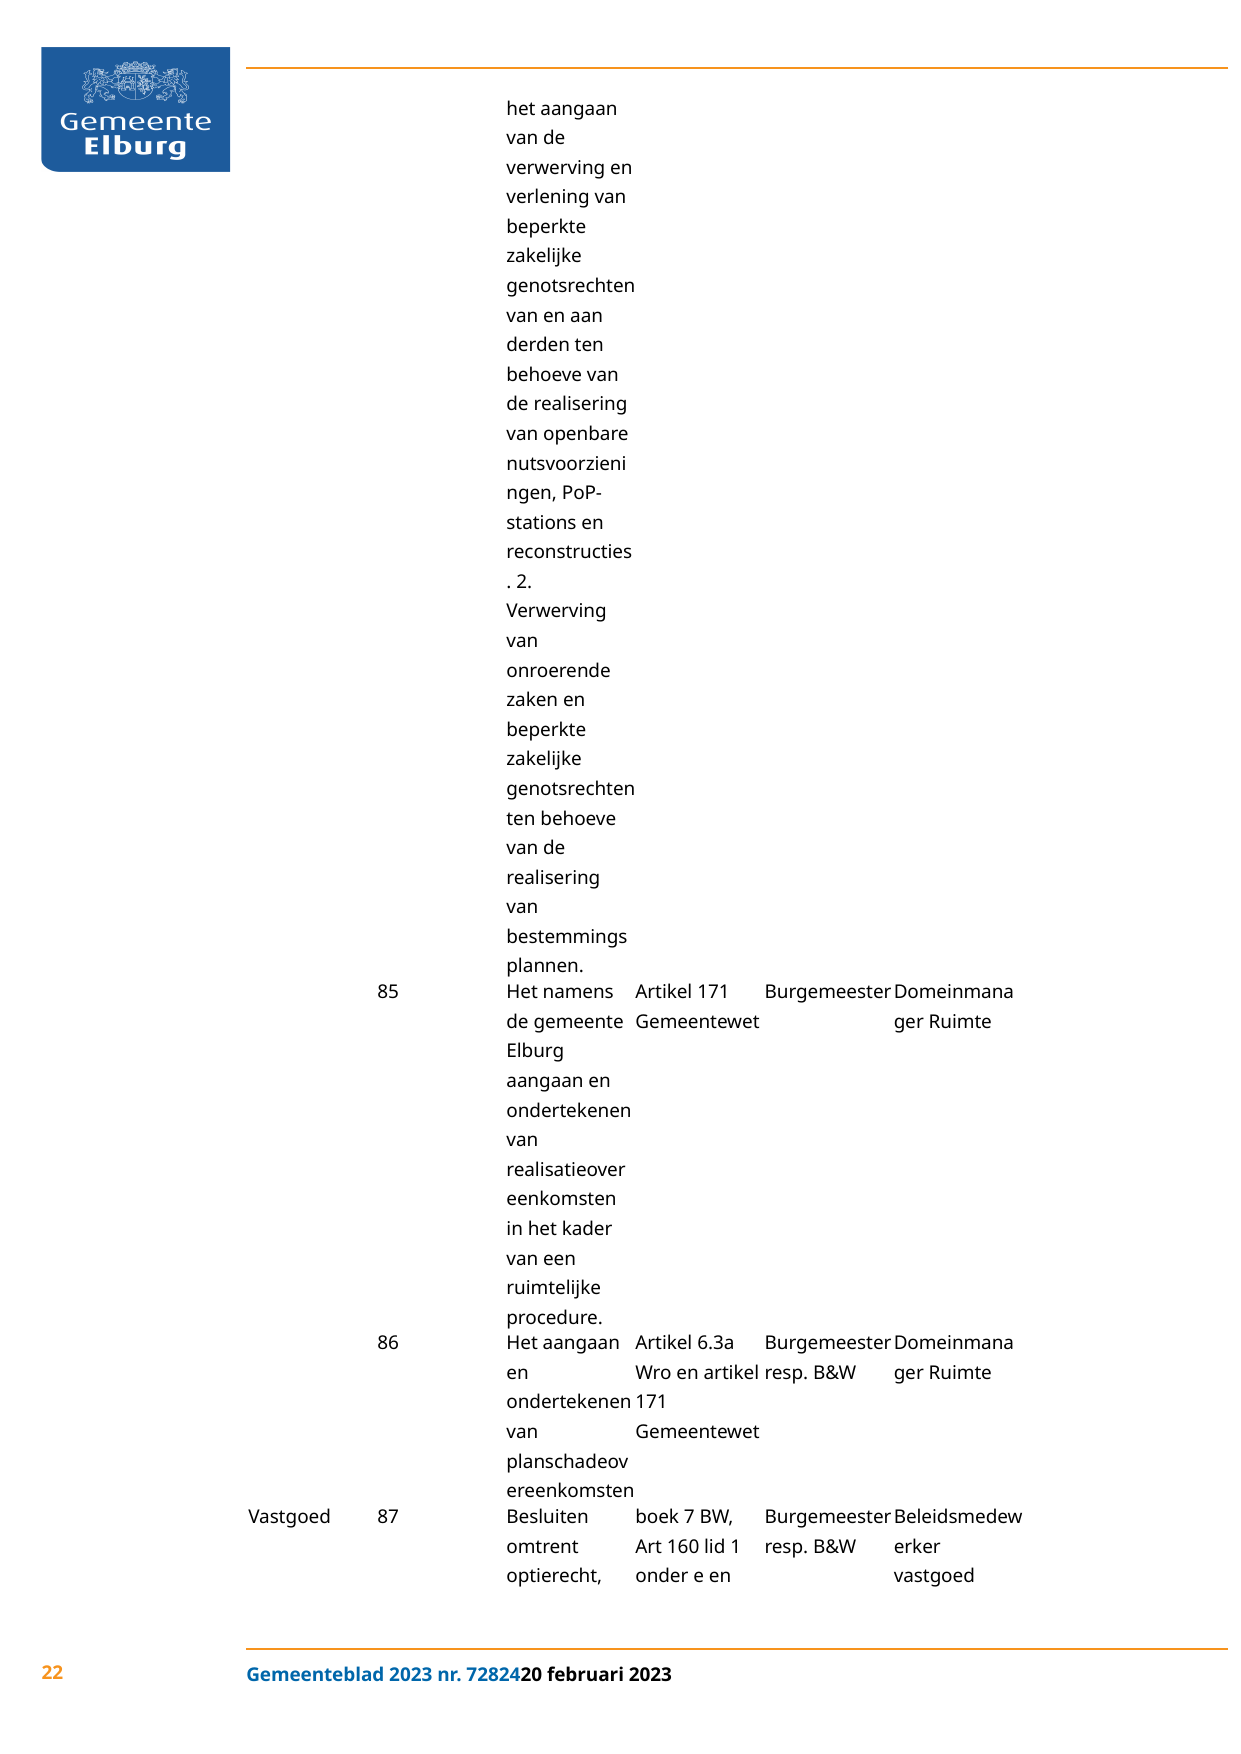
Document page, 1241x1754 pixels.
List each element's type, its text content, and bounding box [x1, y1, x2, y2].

table_cell 85 [377, 979, 506, 1329]
table_cell Domeinmanager Ruimte [894, 979, 1022, 1329]
table_cell boek 7 BW, Art 160 lid 1 onder e en [635, 1503, 764, 1588]
table_cell het aangaan van de verwerving en verlening van beperkte zakelijke genotsrechten van en aan derden ten behoeve van de realisering van openbare nutsvoorzieningen, PoP-stations en reconstructies. 2. Verwerving van onroerende zaken en beperkte zakelijke genotsrechten ten behoeve van de realisering van bestemmingsplannen. [506, 95, 635, 978]
table_cell [764, 95, 893, 978]
table_cell [1023, 1503, 1152, 1588]
picture [41, 47, 231, 172]
table_cell [248, 95, 377, 1503]
table_cell [377, 95, 506, 978]
table_cell Burgemeester [764, 979, 893, 1329]
table_cell Domeinmanager Ruimte [894, 1330, 1022, 1503]
table_cell [894, 95, 1022, 978]
table_cell [635, 95, 764, 978]
table_cell Beleidsmedewerker vastgoed [894, 1503, 1022, 1588]
table_cell Het aangaan en ondertekenen van planschadeovereenkomsten [506, 1330, 635, 1503]
table_cell 87 [377, 1503, 506, 1588]
table_cell Burgemeester resp. B&W [764, 1330, 893, 1503]
table_cell [1023, 95, 1152, 978]
table_cell Vastgoed [248, 1503, 377, 1588]
table_cell [1023, 979, 1152, 1329]
table_cell Het namens de gemeente Elburg aangaan en ondertekenen van realisatieovereenkomsten in het kader van een ruimtelijke procedure. [506, 979, 635, 1329]
table_cell [1023, 1330, 1152, 1503]
table_cell Artikel 171 Gemeentewet [635, 979, 764, 1329]
table_cell Burgemeester resp. B&W [764, 1503, 893, 1588]
table_cell Artikel 6.3a Wro en artikel 171 Gemeentewet [635, 1330, 764, 1503]
table_cell Besluiten omtrent optierecht, [506, 1503, 635, 1588]
table_cell 86 [377, 1330, 506, 1503]
